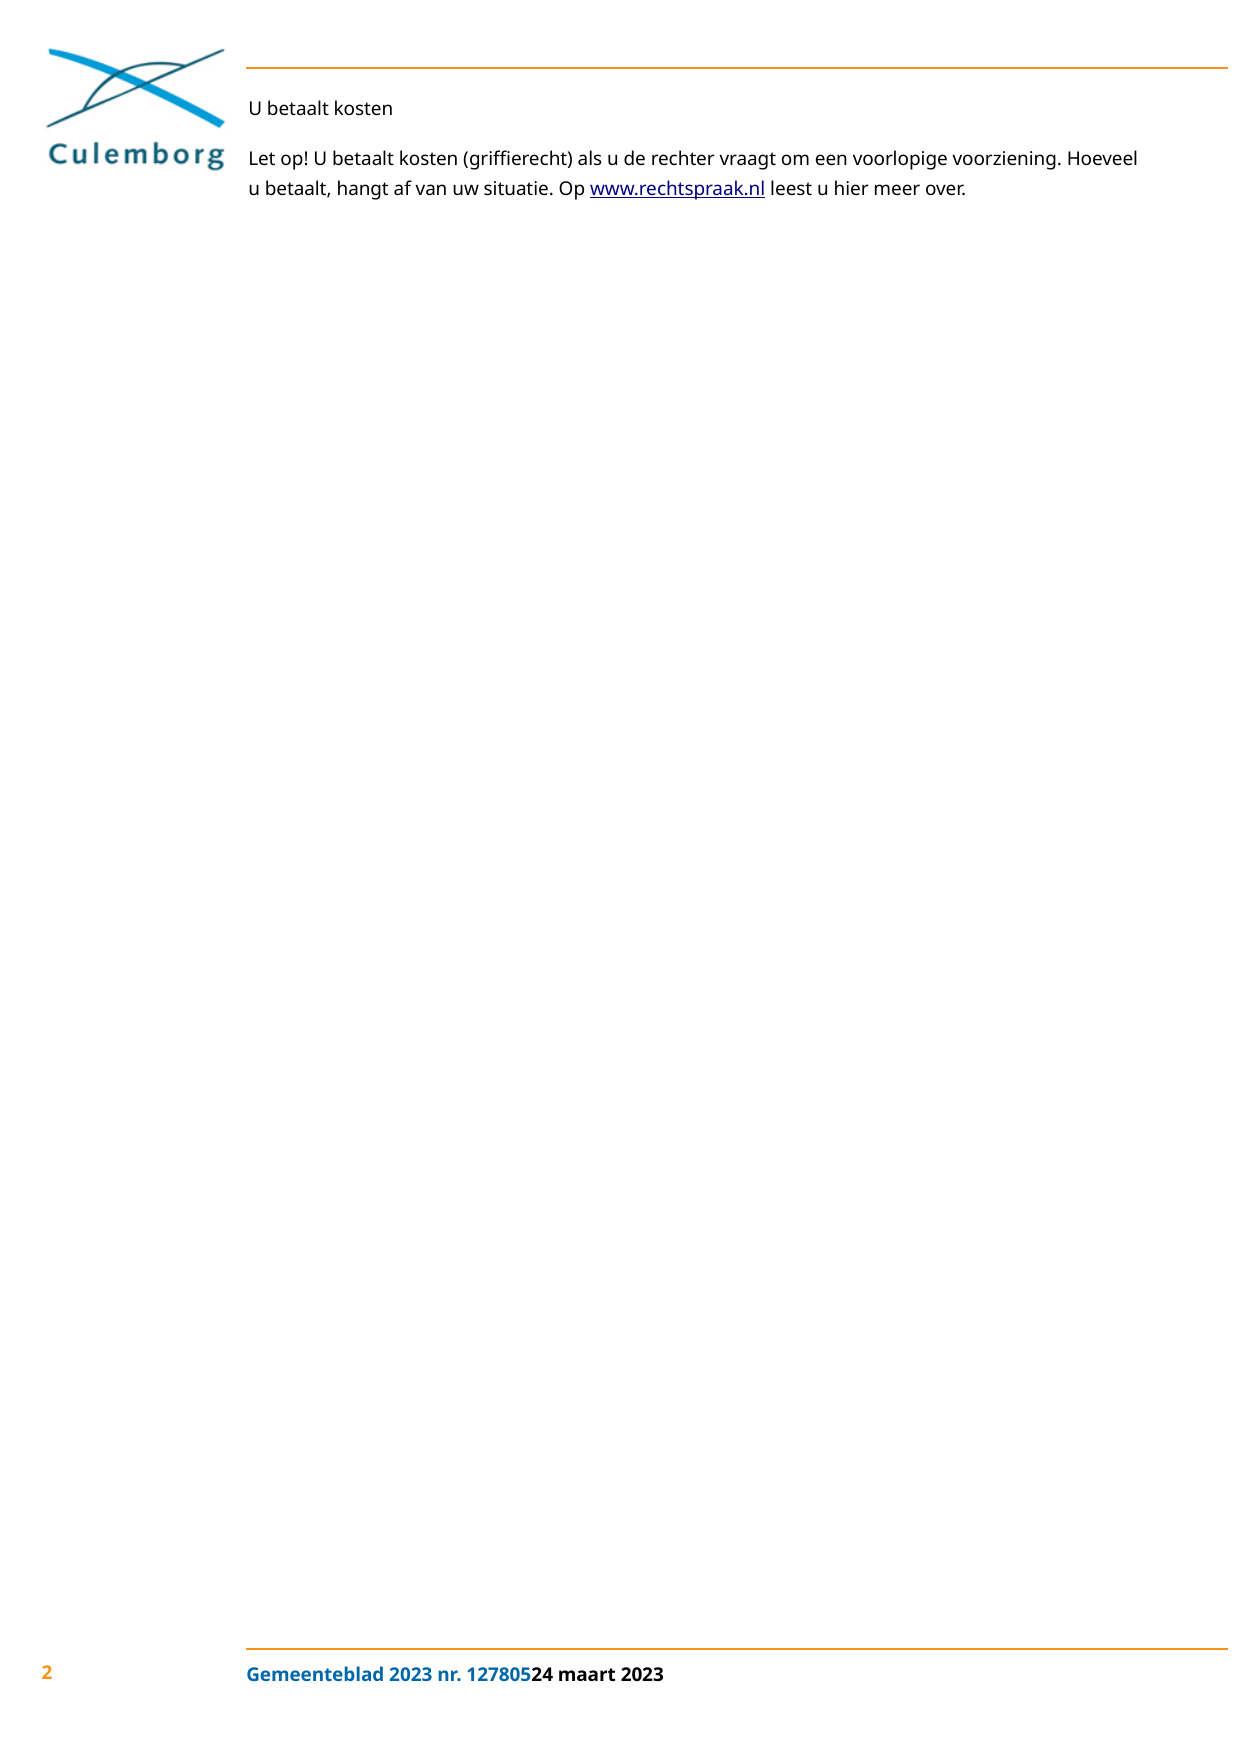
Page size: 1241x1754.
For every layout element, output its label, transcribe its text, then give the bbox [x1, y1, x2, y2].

text U betaalt kosten [248, 95, 1152, 121]
picture [41, 47, 231, 172]
text Let op! U betaalt kosten (griffierecht) als u de rechter vraagt om een voorlopige voorziening. Hoeveel u betaalt, hangt af van uw situatie. Op www.rechtspraak.nl leest u hier meer over. [248, 145, 1152, 201]
